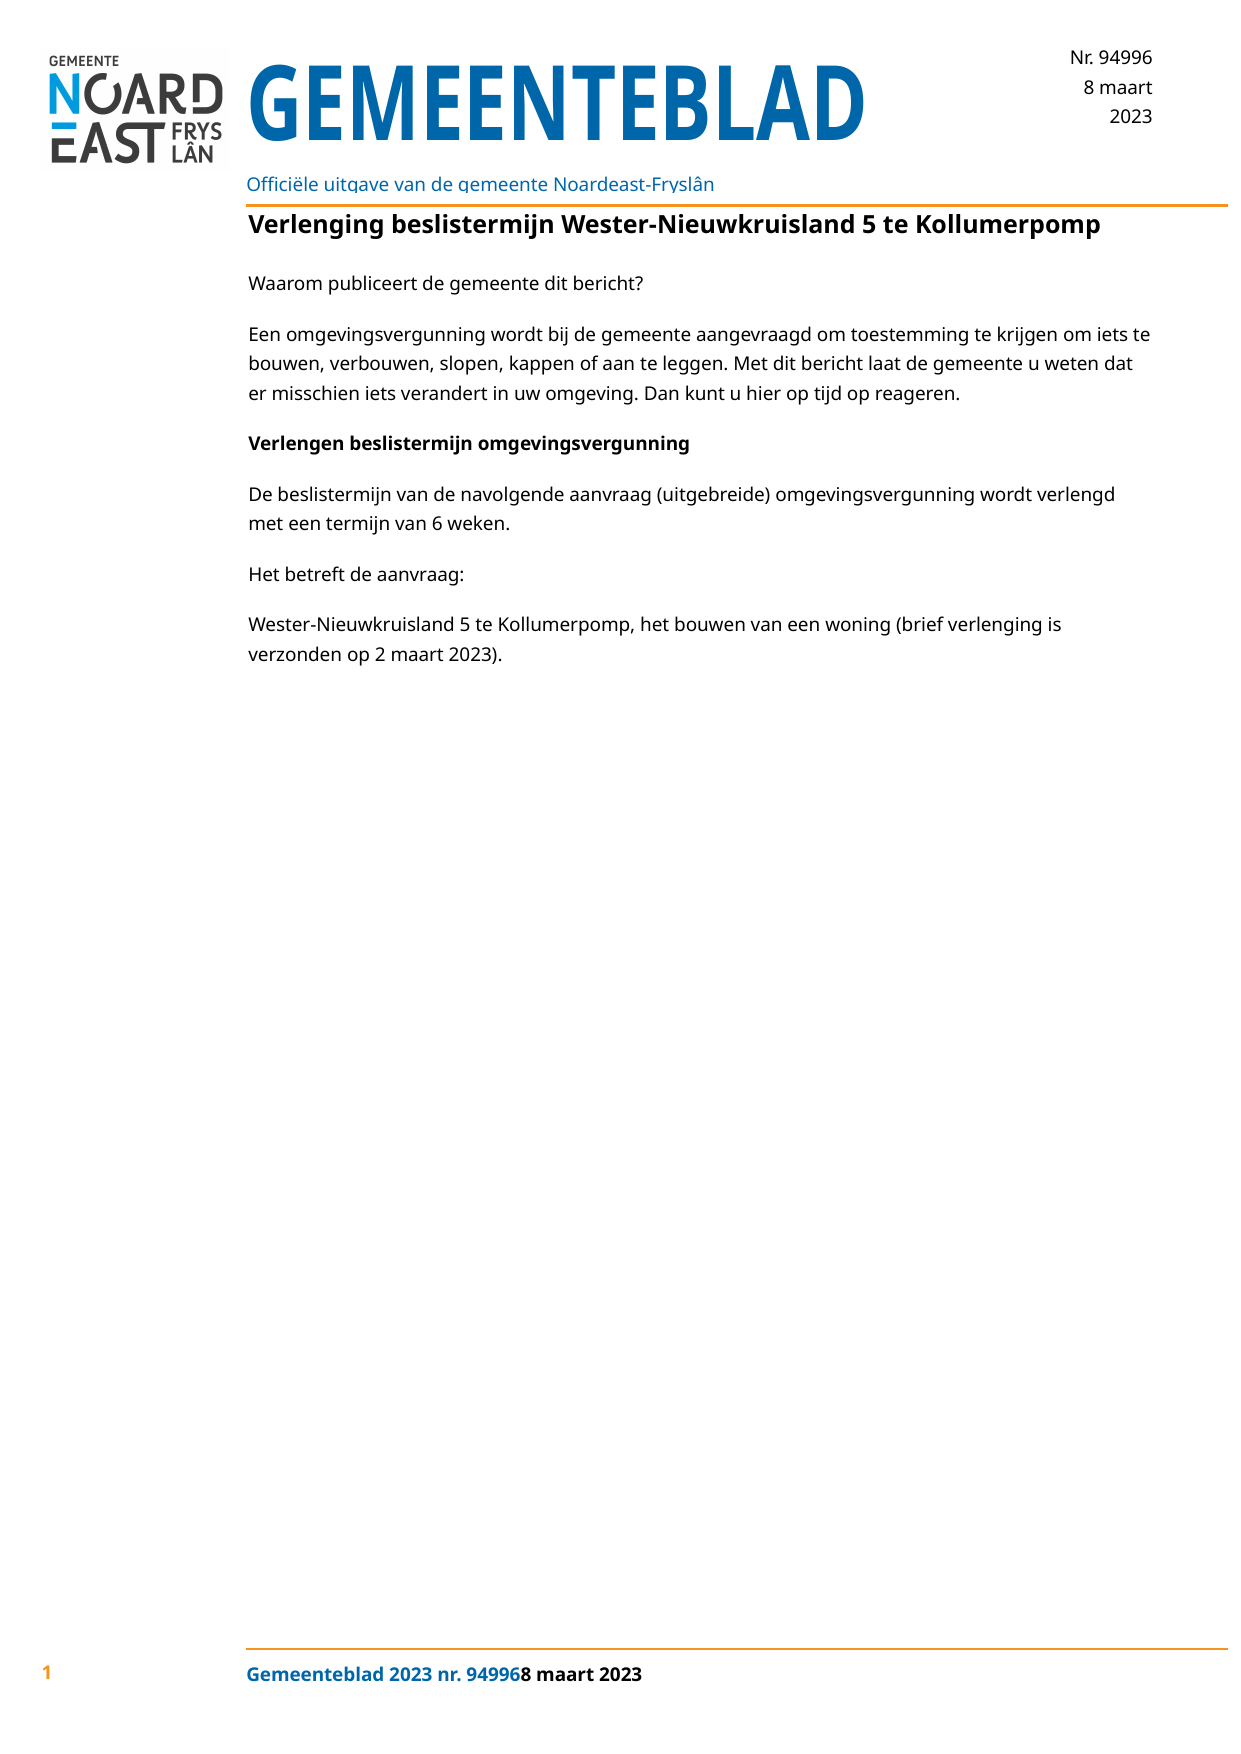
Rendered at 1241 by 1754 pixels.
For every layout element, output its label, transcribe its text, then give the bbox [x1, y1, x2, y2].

text De beslistermijn van de navolgende aanvraag (uitgebreide) omgevingsvergunning wordt verlengd met een termijn van 6 weken. [248, 481, 1152, 536]
text Verlengen beslistermijn omgevingsvergunning [248, 430, 1152, 456]
text Verlenging beslistermijn Wester-Nieuwkruisland 5 te Kollumerpomp [248, 207, 1152, 241]
picture [41, 47, 231, 172]
text Het betreft de aanvraag: [248, 561, 1152, 586]
text Een omgevingsvergunning wordt bij de gemeente aangevraagd om toestemming te krijgen om iets te bouwen, verbouwen, slopen, kappen of aan te leggen. Met dit bericht laat de gemeente u weten dat er misschien iets verandert in uw omgeving. Dan kunt u hier op tijd op reageren. [248, 321, 1152, 406]
text Wester-Nieuwkruisland 5 te Kollumerpomp, het bouwen van een woning (brief verlenging is verzonden op 2 maart 2023). [248, 611, 1152, 666]
text Waarom publiceert de gemeente dit bericht? [248, 270, 1152, 296]
